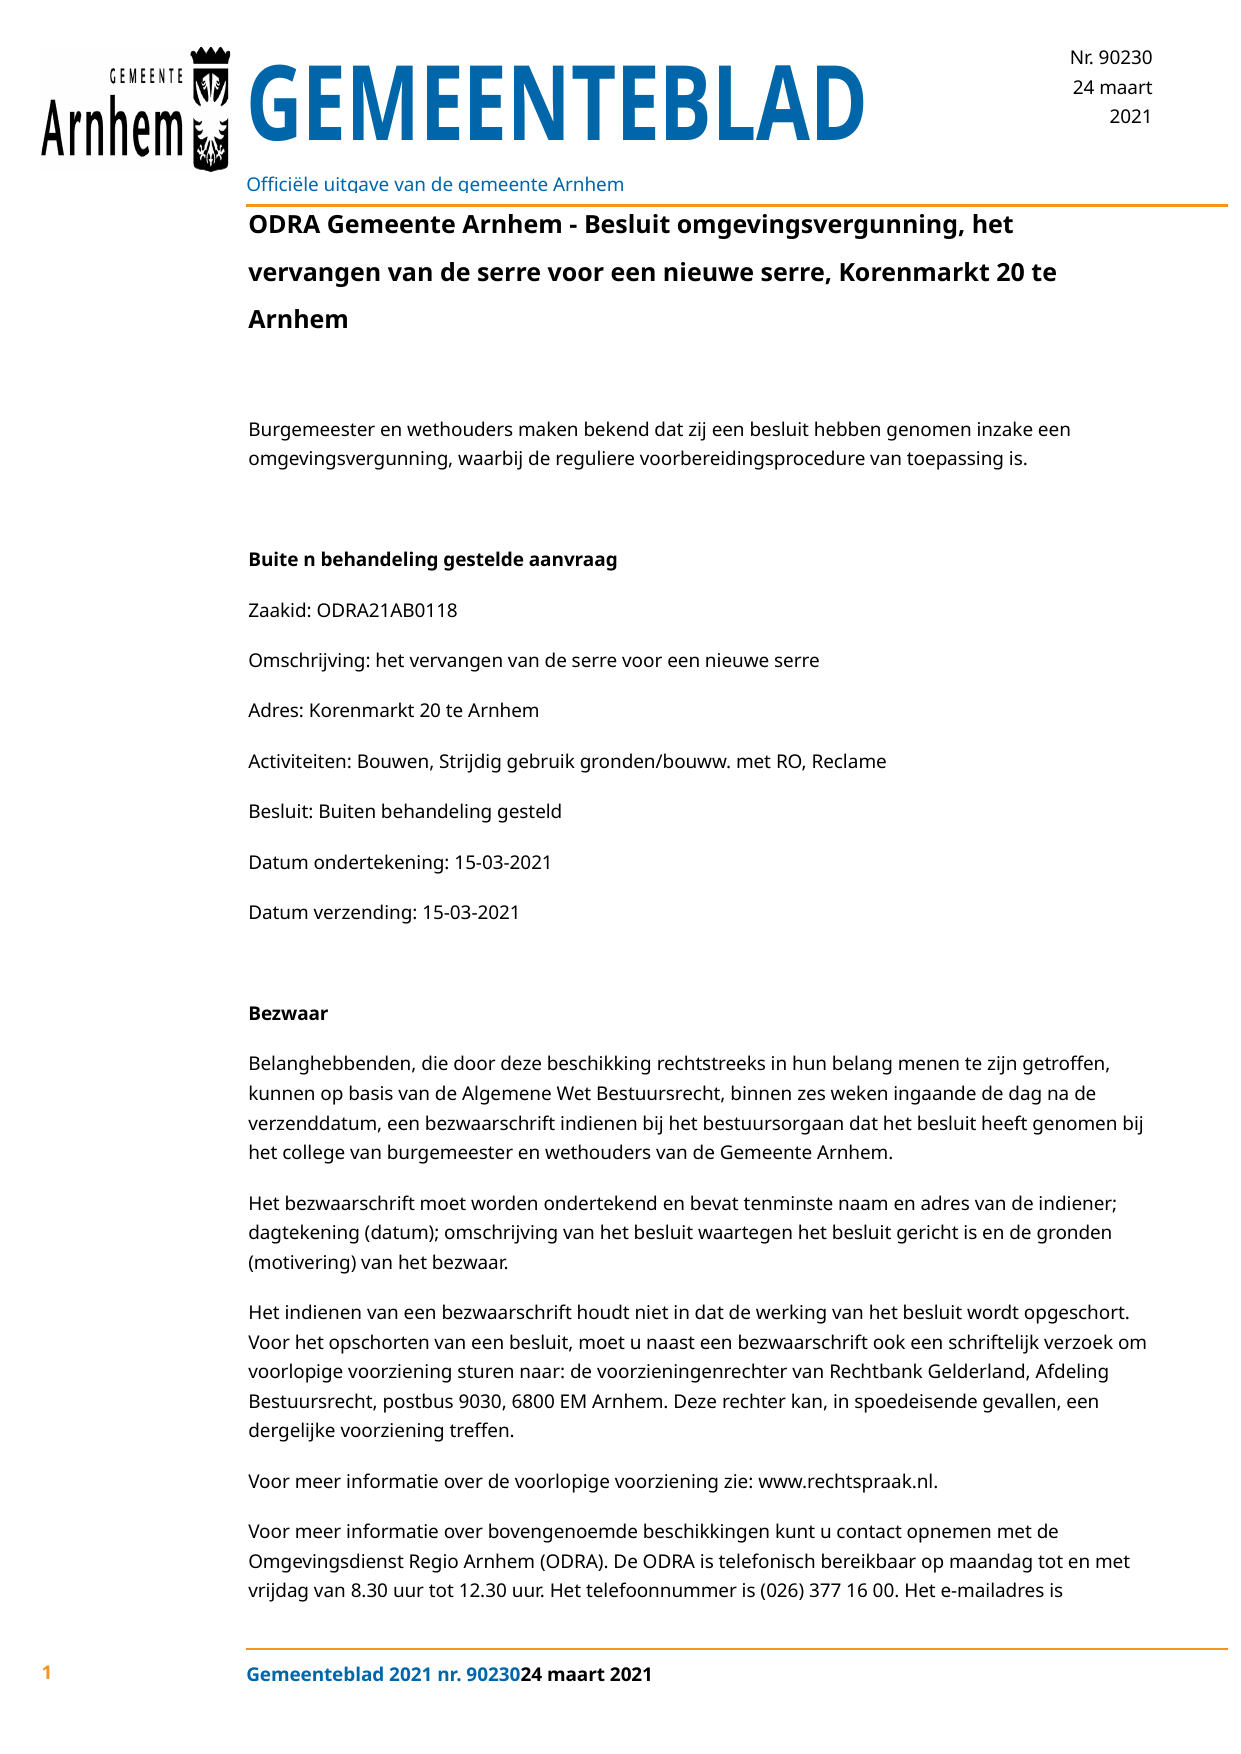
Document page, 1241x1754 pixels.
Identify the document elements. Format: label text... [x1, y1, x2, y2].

text Het indienen van een bezwaarschrift houdt niet in dat de werking van het besluit wordt opgeschort. Voor het opschorten van een besluit, moet u naast een bezwaarschrift ook een schriftelijk verzoek om voorlopige voorziening sturen naar: de voorzieningenrechter van Rechtbank Gelderland, Afdeling Bestuursrecht, postbus 9030, 6800 EM Arnhem. Deze rechter kan, in spoedeisende gevallen, een dergelijke voorziening treffen. [248, 1299, 1152, 1443]
text Adres: Korenmarkt 20 te Arnhem [248, 698, 1152, 723]
text Buite n behandeling gestelde aanvraag [248, 546, 1152, 572]
text Bezwaar [248, 1000, 1152, 1026]
picture [41, 47, 231, 172]
text Burgemeester en wethouders maken bekend dat zij een besluit hebben genomen inzake een omgevingsvergunning, waarbij de reguliere voorbereidingsprocedure van toepassing is. [248, 416, 1152, 471]
text Besluit: Buiten behandeling gesteld [248, 798, 1152, 824]
text Het bezwaarschrift moet worden ondertekend en bevat tenminste naam en adres van de indiener; dagtekening (datum); omschrijving van het besluit waartegen het besluit gericht is en de gronden (motivering) van het bezwaar. [248, 1190, 1152, 1274]
text Omschrijving: het vervangen van de serre voor een nieuwe serre [248, 647, 1152, 673]
text Belanghebbenden, die door deze beschikking rechtstreeks in hun belang menen te zijn getroffen, kunnen op basis van de Algemene Wet Bestuursrecht, binnen zes weken ingaande de dag na de verzenddatum, een bezwaarschrift indienen bij het bestuursorgaan dat het besluit heeft genomen bij het college van burgemeester en wethouders van de Gemeente Arnhem. [248, 1051, 1152, 1165]
text Datum ondertekening: 15-03-2021 [248, 849, 1152, 874]
text Datum verzending: 15-03-2021 [248, 899, 1152, 925]
text Activiteiten: Bouwen, Strijdig gebruik gronden/bouww. met RO, Reclame [248, 748, 1152, 774]
text Voor meer informatie over de voorlopige voorziening zie: www.rechtspraak.nl. [248, 1468, 1152, 1494]
text ODRA Gemeente Arnhem - Besluit omgevingsvergunning, het vervangen van de serre voor een nieuwe serre, Korenmarkt 20 te Arnhem [248, 207, 1152, 336]
text Voor meer informatie over bovengenoemde beschikkingen kunt u contact opnemen met de Omgevingsdienst Regio Arnhem (ODRA). De ODRA is telefonisch bereikbaar op maandag tot en met vrijdag van 8.30 uur tot 12.30 uur. Het telefoonnummer is (026) 377 16 00. Het e-mailadres is [248, 1518, 1152, 1603]
text Zaakid: ODRA21AB0118 [248, 597, 1152, 622]
